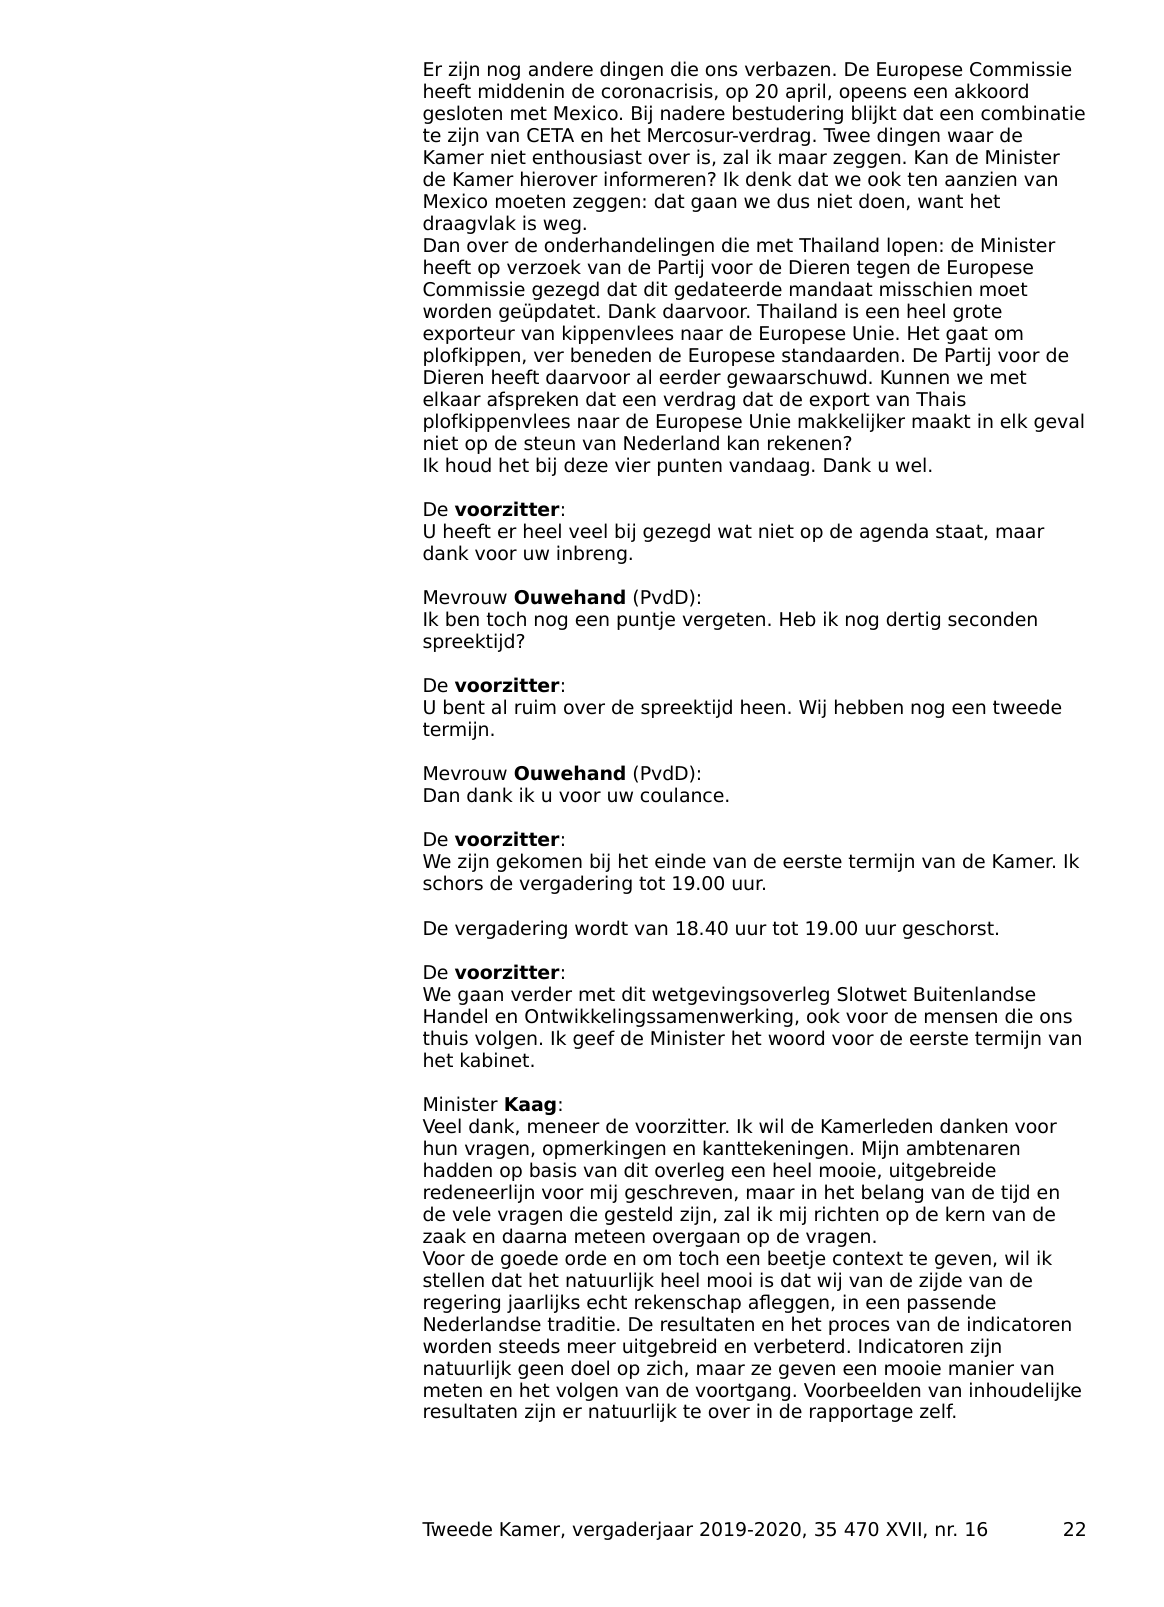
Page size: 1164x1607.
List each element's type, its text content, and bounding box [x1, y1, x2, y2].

text Dan dank ik u voor uw coulance. [422, 785, 1087, 807]
text Ik houd het bij deze vier punten vandaag. Dank u wel. [422, 455, 1087, 477]
text Er zijn nog andere dingen die ons verbazen. De Europese Commissie heeft middenin de coronacrisis, op 20 april, opeens een akkoord gesloten met Mexico. Bij nadere bestudering blijkt dat een combinatie te zijn van CETA en het Mercosur-verdrag. Twee dingen waar de Kamer niet enthousiast over is, zal ik maar zeggen. Kan de Minister de Kamer hierover informeren? Ik denk dat we ook ten aanzien van Mexico moeten zeggen: dat gaan we dus niet doen, want het draagvlak is weg. [422, 59, 1087, 235]
text Voor de goede orde en om toch een beetje context te geven, wil ik stellen dat het natuurlijk heel mooi is dat wij van de zijde van de regering jaarlijks echt rekenschap afleggen, in een passende Nederlandse traditie. De resultaten en het proces van de indicatoren worden steeds meer uitgebreid en verbeterd. Indicatoren zijn natuurlijk geen doel op zich, maar ze geven een mooie manier van meten en het volgen van de voortgang. Voorbeelden van inhoudelijke resultaten zijn er natuurlijk te over in de rapportage zelf. [422, 1248, 1087, 1423]
text U heeft er heel veel bij gezegd wat niet op de agenda staat, maar dank voor uw inbreng. [422, 521, 1087, 565]
text Veel dank, meneer de voorzitter. Ik wil de Kamerleden danken voor hun vragen, opmerkingen en kanttekeningen. Mijn ambtenaren hadden op basis van dit overleg een heel mooie, uitgebreide redeneerlijn voor mij geschreven, maar in het belang van de tijd en de vele vragen die gesteld zijn, zal ik mij richten op de kern van de zaak en daarna meteen overgaan op de vragen. [422, 1116, 1087, 1248]
text Minister Kaag: [422, 1094, 1087, 1116]
text We gaan verder met dit wetgevingsoverleg Slotwet Buitenlandse Handel en Ontwikkelingssamenwerking, ook voor de mensen die ons thuis volgen. Ik geef de Minister het woord voor de eerste termijn van het kabinet. [422, 984, 1087, 1072]
text Ik ben toch nog een puntje vergeten. Heb ik nog dertig seconden spreektijd? [422, 609, 1087, 653]
text We zijn gekomen bij het einde van de eerste termijn van de Kamer. Ik schors de vergadering tot 19.00 uur. [422, 851, 1087, 895]
text Mevrouw Ouwehand (PvdD): [422, 763, 1087, 785]
text Dan over de onderhandelingen die met Thailand lopen: de Minister heeft op verzoek van de Partij voor de Dieren tegen de Europese Commissie gezegd dat dit gedateerde mandaat misschien moet worden geüpdatet. Dank daarvoor. Thailand is een heel grote exporteur van kippenvlees naar de Europese Unie. Het gaat om plofkippen, ver beneden de Europese standaarden. De Partij voor de Dieren heeft daarvoor al eerder gewaarschuwd. Kunnen we met elkaar afspreken dat een verdrag dat de export van Thais plofkippenvlees naar de Europese Unie makkelijker maakt in elk geval niet op de steun van Nederland kan rekenen? [422, 235, 1087, 455]
text De voorzitter: [422, 499, 1087, 521]
text U bent al ruim over de spreektijd heen. Wij hebben nog een tweede termijn. [422, 697, 1087, 741]
text De vergadering wordt van 18.40 uur tot 19.00 uur geschorst. [422, 917, 1087, 939]
text Mevrouw Ouwehand (PvdD): [422, 587, 1087, 609]
text De voorzitter: [422, 962, 1087, 984]
text De voorzitter: [422, 829, 1087, 851]
text De voorzitter: [422, 675, 1087, 697]
